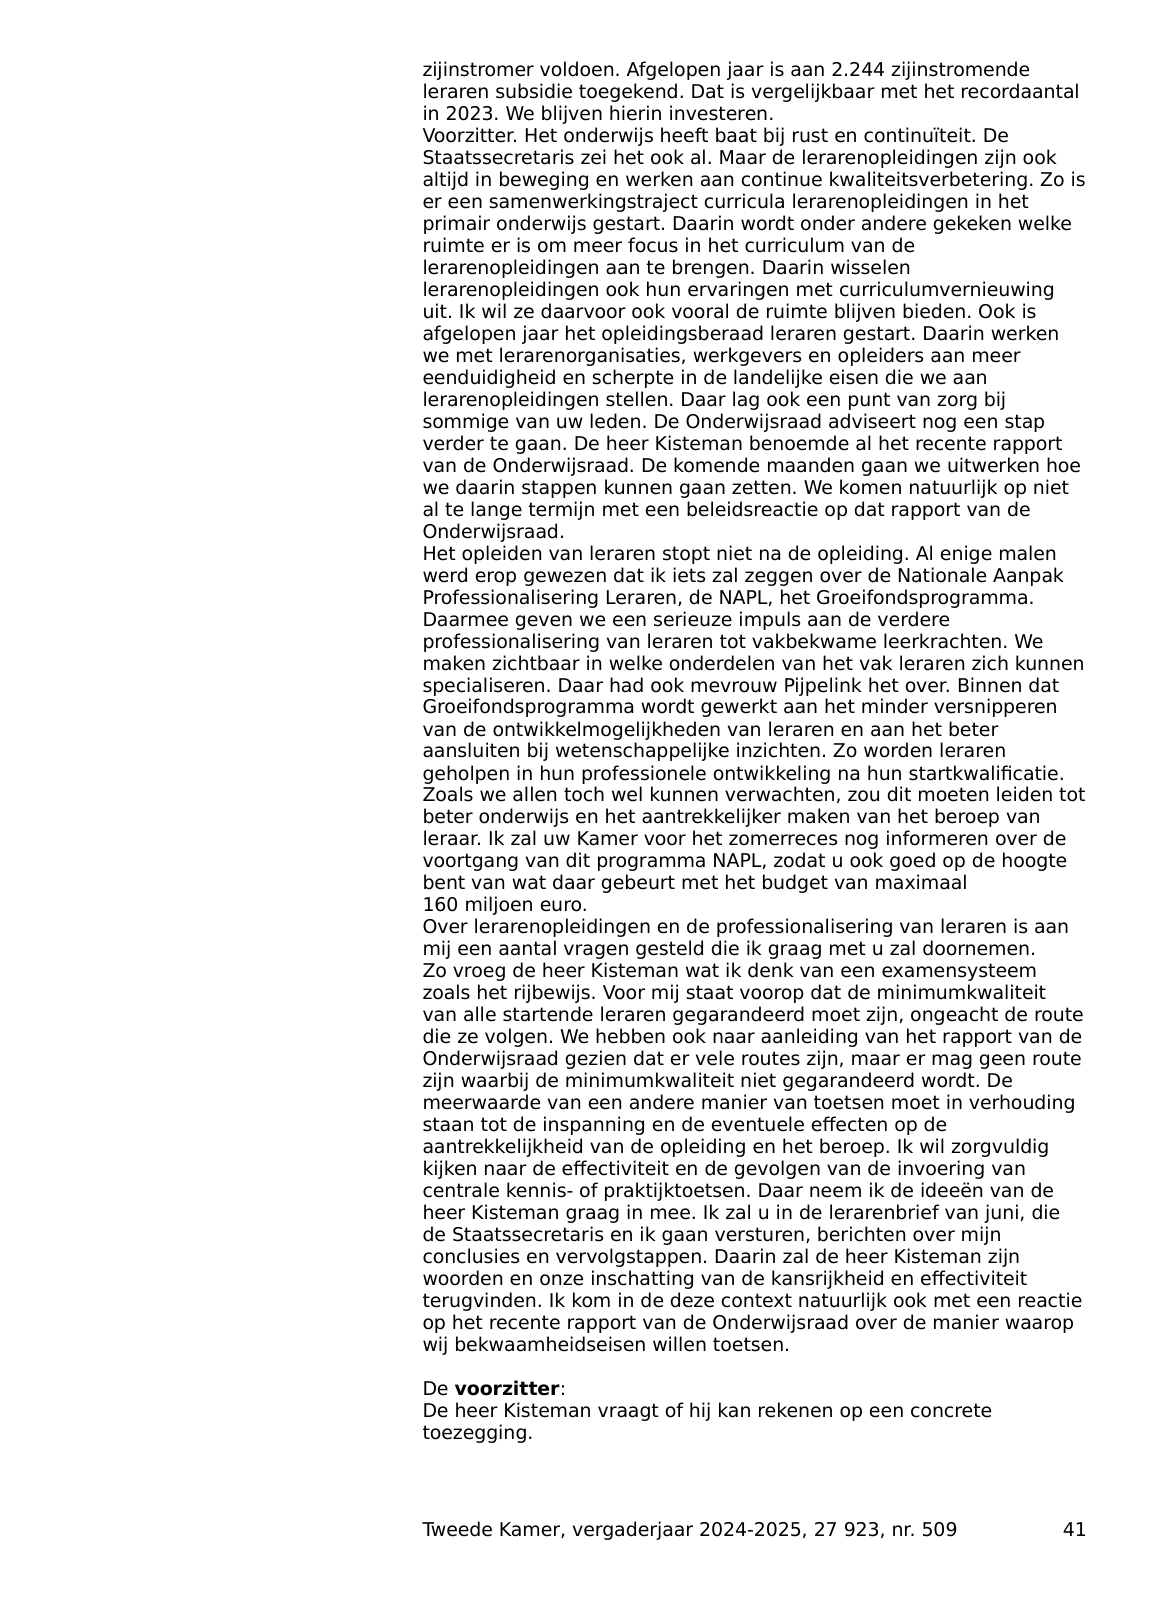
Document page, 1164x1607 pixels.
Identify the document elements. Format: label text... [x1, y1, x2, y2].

text zijinstromer voldoen. Afgelopen jaar is aan 2.244 zijinstromende leraren subsidie toegekend. Dat is vergelijkbaar met het recordaantal in 2023. We blijven hierin investeren. [422, 59, 1087, 125]
text Het opleiden van leraren stopt niet na de opleiding. Al enige malen werd erop gewezen dat ik iets zal zeggen over de Nationale Aanpak Professionalisering Leraren, de NAPL, het Groeifondsprogramma. Daarmee geven we een serieuze impuls aan de verdere professionalisering van leraren tot vakbekwame leerkrachten. We maken zichtbaar in welke onderdelen van het vak leraren zich kunnen specialiseren. Daar had ook mevrouw Pijpelink het over. Binnen dat Groeifondsprogramma wordt gewerkt aan het minder versnipperen van de ontwikkelmogelijkheden van leraren en aan het beter aansluiten bij wetenschappelijke inzichten. Zo worden leraren geholpen in hun professionele ontwikkeling na hun startkwalificatie. Zoals we allen toch wel kunnen verwachten, zou dit moeten leiden tot beter onderwijs en het aantrekkelijker maken van het beroep van leraar. Ik zal uw Kamer voor het zomerreces nog informeren over de voortgang van dit programma NAPL, zodat u ook goed op de hoogte bent van wat daar gebeurt met het budget van maximaal 160 miljoen euro. [422, 543, 1087, 916]
text Voorzitter. Het onderwijs heeft baat bij rust en continuïteit. De Staatssecretaris zei het ook al. Maar de lerarenopleidingen zijn ook altijd in beweging en werken aan continue kwaliteitsverbetering. Zo is er een samenwerkingstraject curricula lerarenopleidingen in het primair onderwijs gestart. Daarin wordt onder andere gekeken welke ruimte er is om meer focus in het curriculum van de lerarenopleidingen aan te brengen. Daarin wisselen lerarenopleidingen ook hun ervaringen met curriculumvernieuwing uit. Ik wil ze daarvoor ook vooral de ruimte blijven bieden. Ook is afgelopen jaar het opleidingsberaad leraren gestart. Daarin werken we met lerarenorganisaties, werkgevers en opleiders aan meer eenduidigheid en scherpte in de landelijke eisen die we aan lerarenopleidingen stellen. Daar lag ook een punt van zorg bij sommige van uw leden. De Onderwijsraad adviseert nog een stap verder te gaan. De heer Kisteman benoemde al het recente rapport van de Onderwijsraad. De komende maanden gaan we uitwerken hoe we daarin stappen kunnen gaan zetten. We komen natuurlijk op niet al te lange termijn met een beleidsreactie op dat rapport van de Onderwijsraad. [422, 125, 1087, 543]
text Over lerarenopleidingen en de professionalisering van leraren is aan mij een aantal vragen gesteld die ik graag met u zal doornemen. [422, 916, 1087, 960]
text Zo vroeg de heer Kisteman wat ik denk van een examensysteem zoals het rijbewijs. Voor mij staat voorop dat de minimumkwaliteit van alle startende leraren gegarandeerd moet zijn, ongeacht de route die ze volgen. We hebben ook naar aanleiding van het rapport van de Onderwijsraad gezien dat er vele routes zijn, maar er mag geen route zijn waarbij de minimumkwaliteit niet gegarandeerd wordt. De meerwaarde van een andere manier van toetsen moet in verhouding staan tot de inspanning en de eventuele effecten op de aantrekkelijkheid van de opleiding en het beroep. Ik wil zorgvuldig kijken naar de effectiviteit en de gevolgen van de invoering van centrale kennis- of praktijktoetsen. Daar neem ik de ideeën van de heer Kisteman graag in mee. Ik zal u in de lerarenbrief van juni, die de Staatssecretaris en ik gaan versturen, berichten over mijn conclusies en vervolgstappen. Daarin zal de heer Kisteman zijn woorden en onze inschatting van de kansrijkheid en effectiviteit terugvinden. Ik kom in de deze context natuurlijk ook met een reactie op het recente rapport van de Onderwijsraad over de manier waarop wij bekwaamheidseisen willen toetsen. [422, 960, 1087, 1356]
text De voorzitter: [422, 1378, 1087, 1400]
text De heer Kisteman vraagt of hij kan rekenen op een concrete toezegging. [422, 1400, 1087, 1444]
